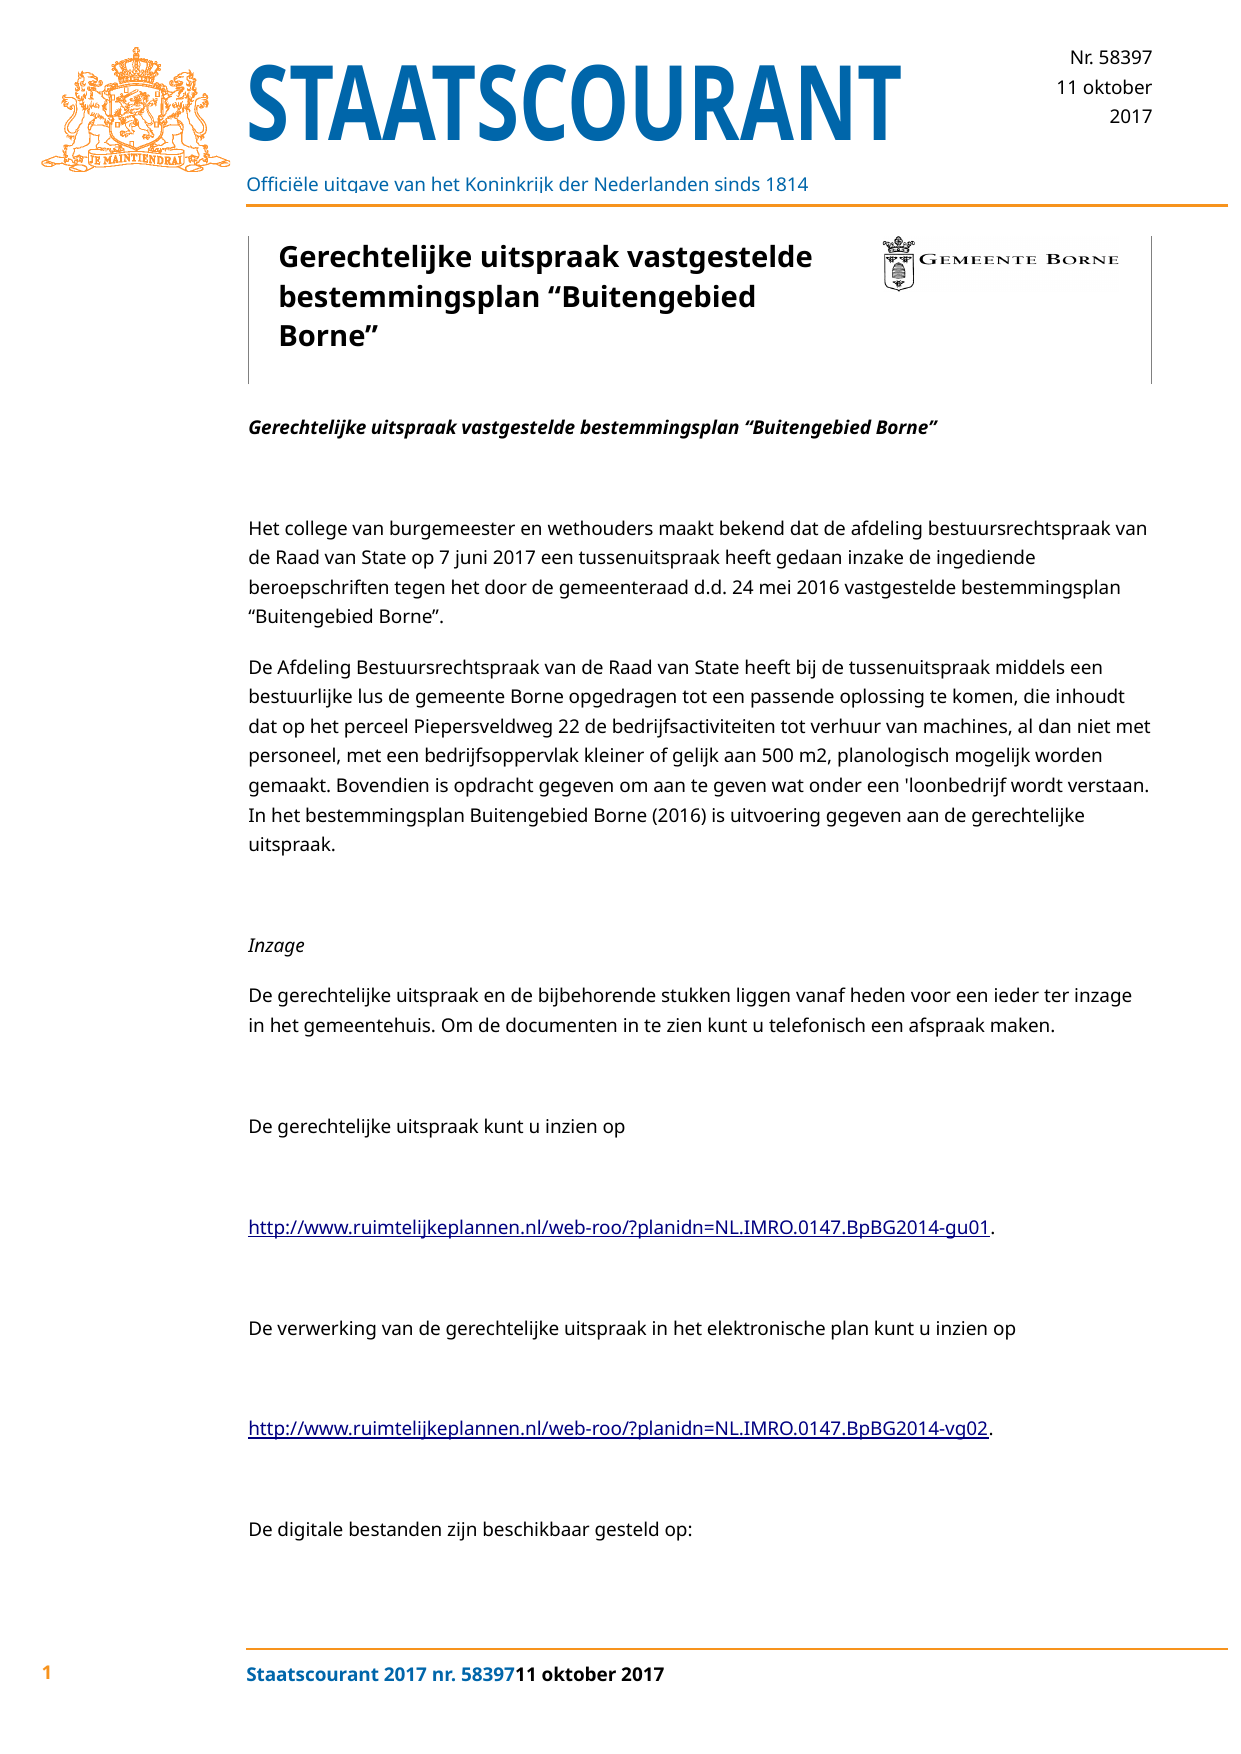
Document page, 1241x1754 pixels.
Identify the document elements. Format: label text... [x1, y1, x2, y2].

text De gerechtelijke uitspraak en de bijbehorende stukken liggen vanaf heden voor een ieder ter inzage in het gemeentehuis. Om de documenten in te zien kunt u telefonisch een afspraak maken. [248, 983, 1152, 1038]
text Gerechtelijke uitspraak vastgestelde bestemmingsplan “Buitengebied Borne” [248, 414, 1152, 440]
text De gerechtelijke uitspraak kunt u inzien op [248, 1113, 1152, 1139]
table_header Gerechtelijke uitspraak vastgestelde bestemmingsplan “Buitengebied Borne” [249, 236, 850, 384]
picture [41, 47, 231, 172]
text De digitale bestanden zijn beschikbaar gesteld op: [248, 1516, 1152, 1542]
text Inzage [248, 932, 1152, 958]
text http://www.ruimtelijkeplannen.nl/web-roo/?planidn=NL.IMRO.0147.BpBG2014-gu01. [248, 1214, 1152, 1240]
text Het college van burgemeester en wethouders maakt bekend dat de afdeling bestuursrechtspraak van de Raad van State op 7 juni 2017 een tussenuitspraak heeft gedaan inzake de ingediende beroepschriften tegen het door de gemeenteraad d.d. 24 mei 2016 vastgestelde bestemmingsplan “Buitengebied Borne”. [248, 515, 1152, 629]
table_header [850, 236, 1151, 384]
picture [882, 236, 1119, 292]
text De Afdeling Bestuursrechtspraak van de Raad van State heeft bij de tussenuitspraak middels een bestuurlijke lus de gemeente Borne opgedragen tot een passende oplossing te komen, die inhoudt dat op het perceel Piepersveldweg 22 de bedrijfsactiviteiten tot verhuur van machines, al dan niet met personeel, met een bedrijfsoppervlak kleiner of gelijk aan 500 m2, planologisch mogelijk worden gemaakt. Bovendien is opdracht gegeven om aan te geven wat onder een 'loonbedrijf wordt verstaan. In het bestemmingsplan Buitengebied Borne (2016) is uitvoering gegeven aan de gerechtelijke uitspraak. [248, 654, 1152, 857]
text De verwerking van de gerechtelijke uitspraak in het elektronische plan kunt u inzien op [248, 1315, 1152, 1341]
text http://www.ruimtelijkeplannen.nl/web-roo/?planidn=NL.IMRO.0147.BpBG2014-vg02. [248, 1416, 1152, 1441]
